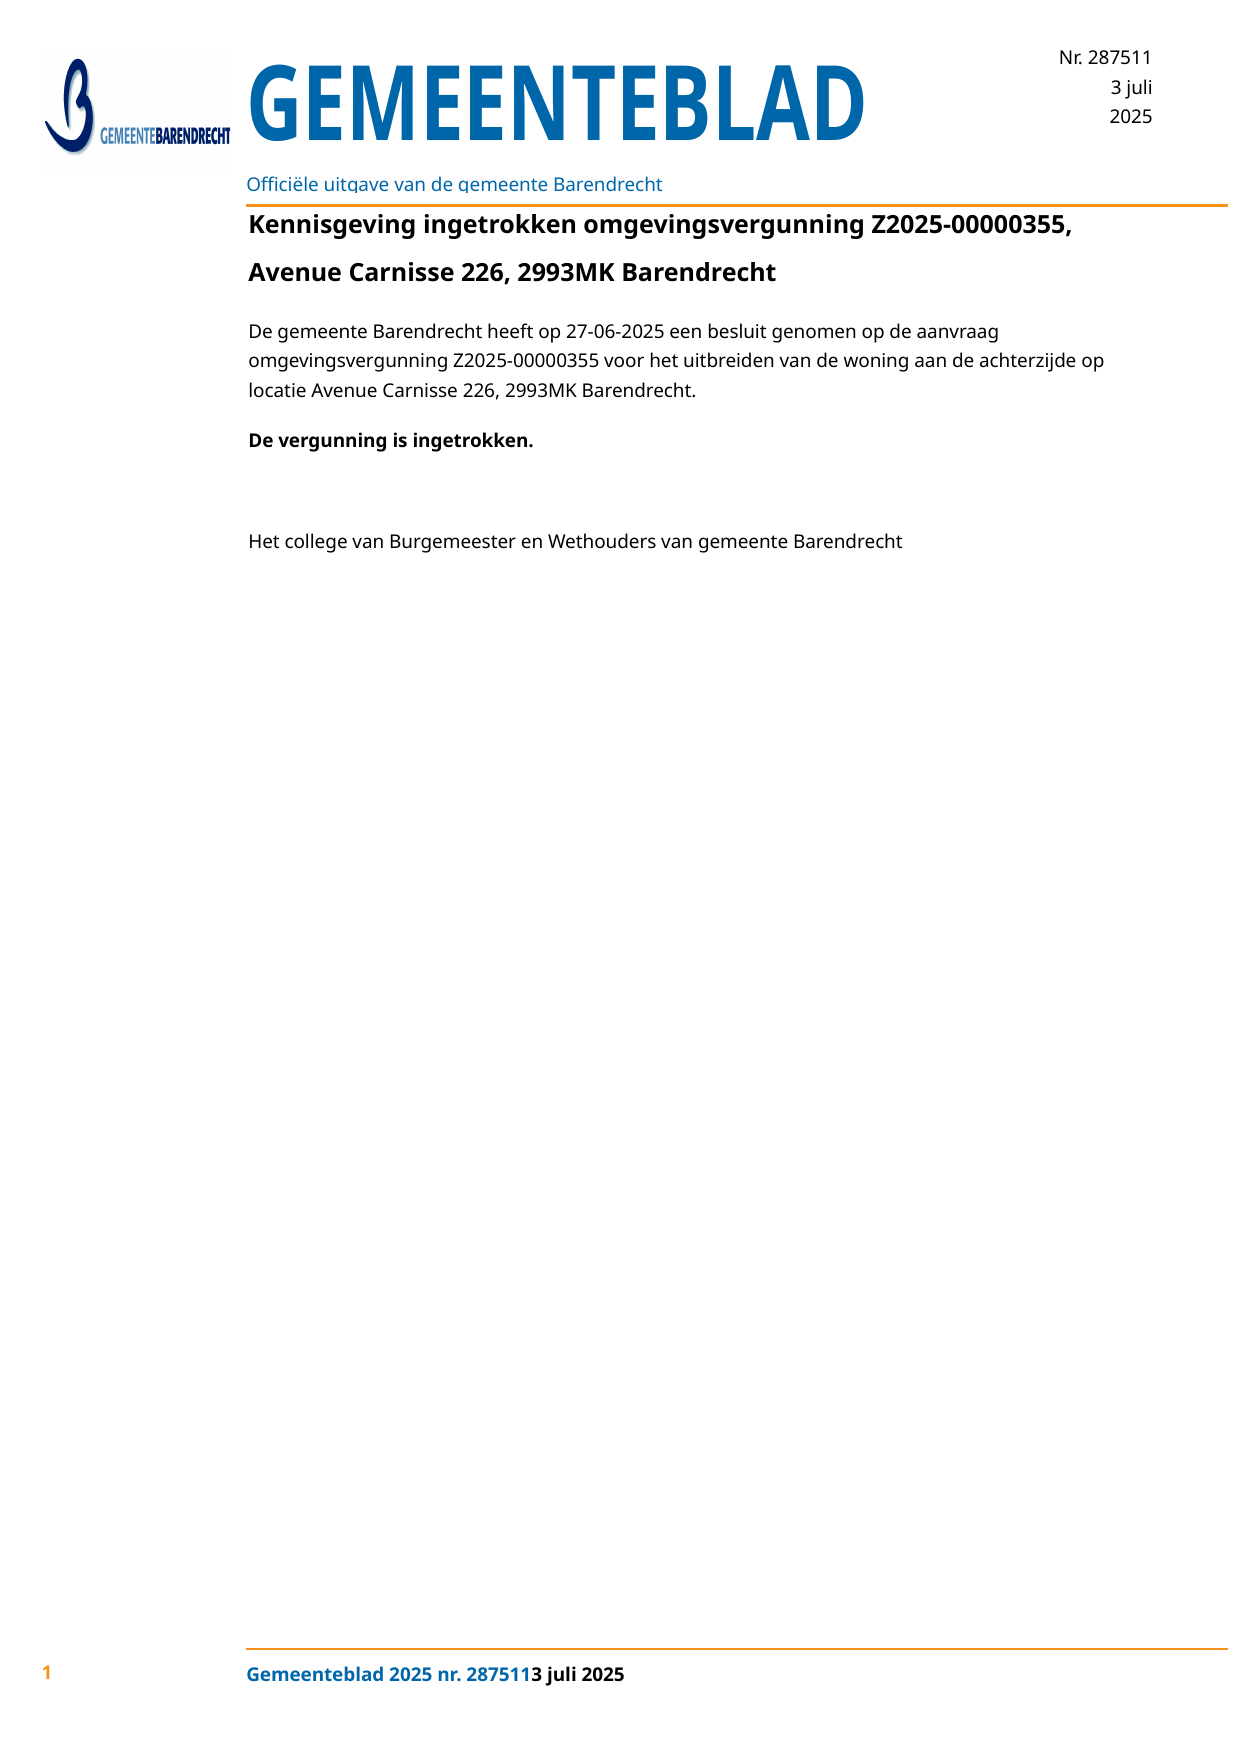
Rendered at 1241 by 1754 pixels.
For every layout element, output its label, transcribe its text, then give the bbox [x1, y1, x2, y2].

text De gemeente Barendrecht heeft op 27-06-2025 een besluit genomen op de aanvraag omgevingsvergunning Z2025-00000355 voor het uitbreiden van de woning aan de achterzijde op locatie Avenue Carnisse 226, 2993MK Barendrecht. [248, 318, 1152, 403]
text De vergunning is ingetrokken. [248, 427, 1152, 453]
text Kennisgeving ingetrokken omgevingsvergunning Z2025-00000355, Avenue Carnisse 226, 2993MK Barendrecht [248, 207, 1152, 288]
text Het college van Burgemeester en Wethouders van gemeente Barendrecht [248, 528, 1152, 554]
picture [41, 47, 231, 172]
